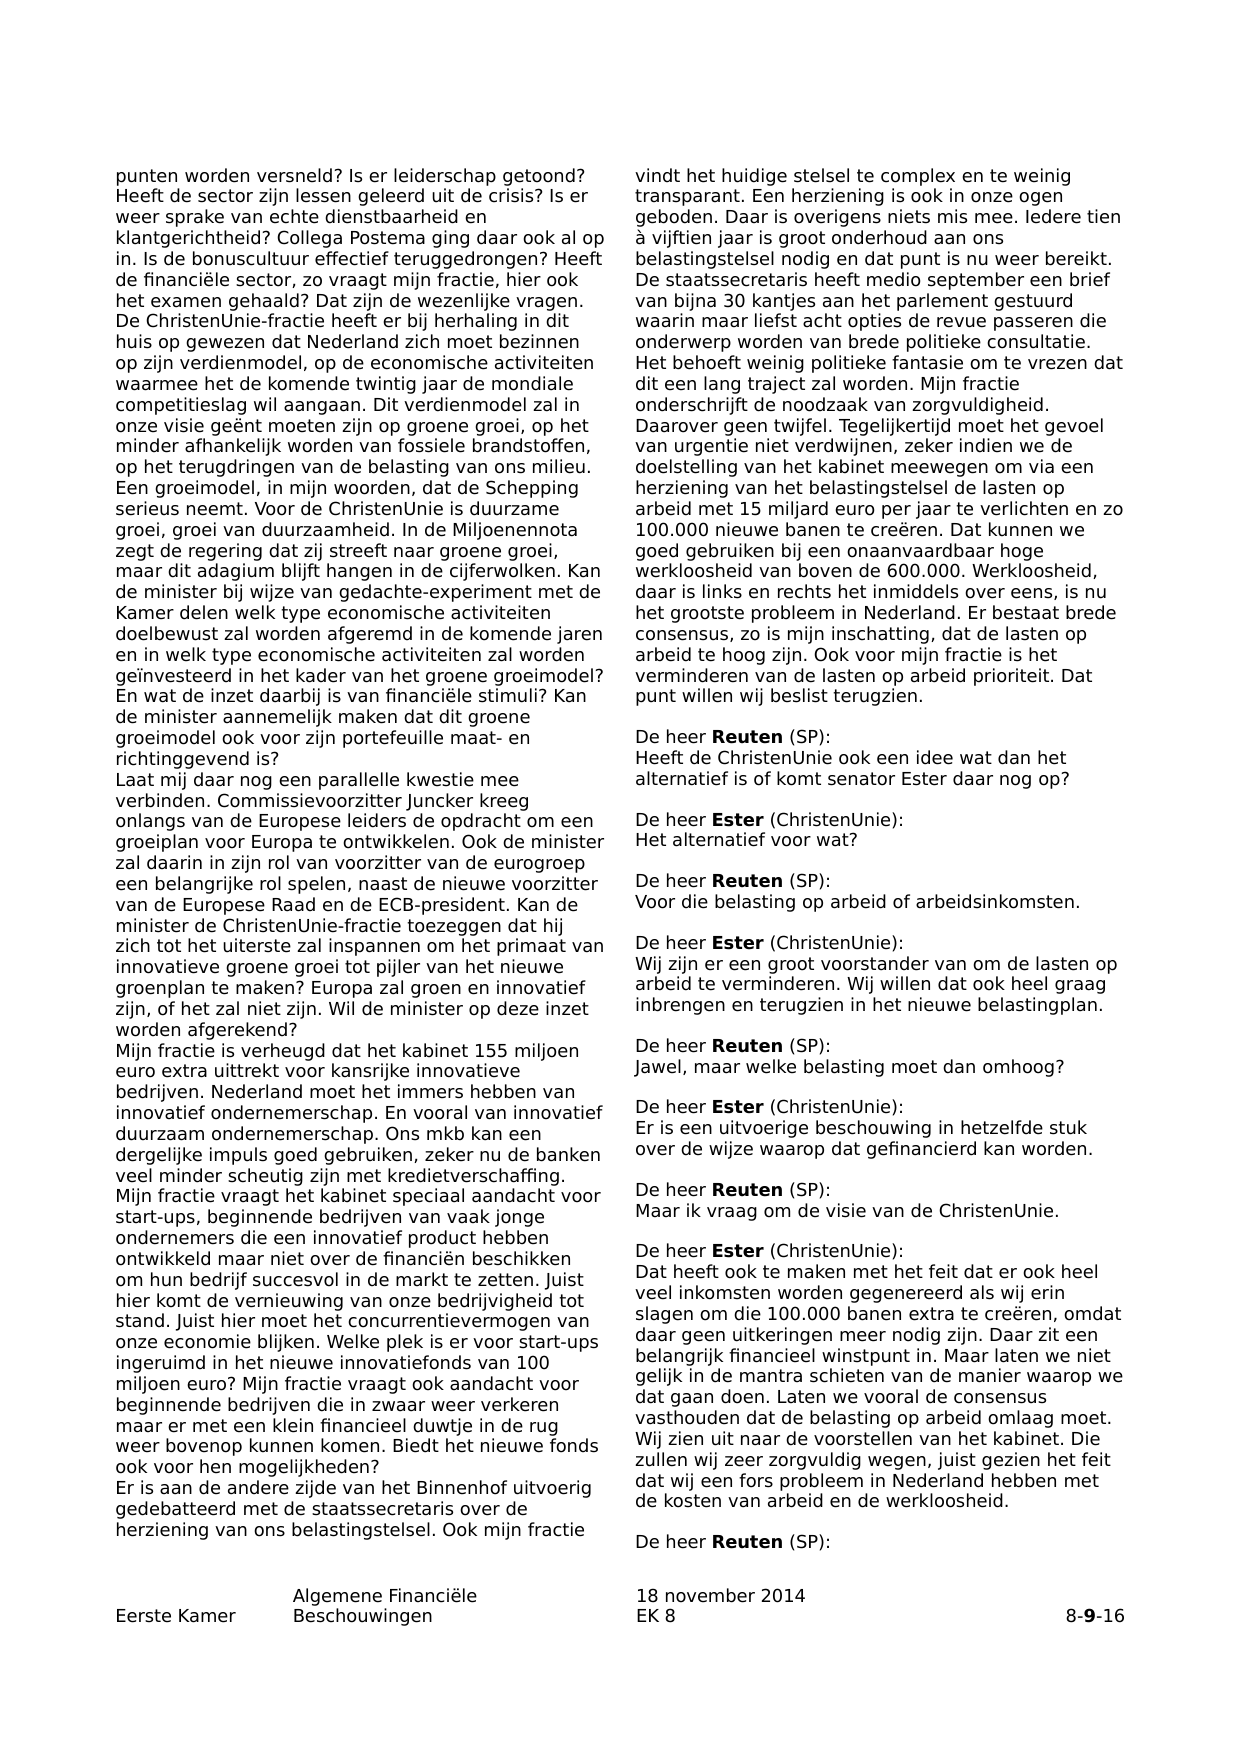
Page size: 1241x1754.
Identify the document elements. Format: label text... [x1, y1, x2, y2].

text De heer Reuten (SP): [635, 727, 1125, 748]
text De heer Ester (ChristenUnie): [635, 1097, 1125, 1118]
text De heer Ester (ChristenUnie): [635, 809, 1125, 830]
text Jawel, maar welke belasting moet dan omhoog? [635, 1056, 1125, 1077]
text Laat mij daar nog een parallelle kwestie mee verbinden. Commissievoorzitter Juncker kreeg onlangs van de Europese leiders de opdracht om een groeiplan voor Europa te ontwikkelen. Ook de minister zal daarin in zijn rol van voorzitter van de eurogroep een belangrijke rol spelen, naast de nieuwe voorzitter van de Europese Raad en de ECB-president. Kan de minister de ChristenUnie-fractie toezeggen dat hij zich tot het uiterste zal inspannen om het primaat van innovatieve groene groei tot pijler van het nieuwe groenplan te maken? Europa zal groen en innovatief zijn, of het zal niet zijn. Wil de minister op deze inzet worden afgerekend? [115, 769, 605, 1040]
text Het alternatief voor wat? [635, 830, 1125, 851]
text Maar ik vraag om de visie van de ChristenUnie. [635, 1200, 1125, 1221]
text vindt het huidige stelsel te complex en te weinig transparant. Een herziening is ook in onze ogen geboden. Daar is overigens niets mis mee. Iedere tien à vijftien jaar is groot onderhoud aan ons belastingstelsel nodig en dat punt is nu weer bereikt. De staatssecretaris heeft medio september een brief van bijna 30 kantjes aan het parlement gestuurd waarin maar liefst acht opties de revue passeren die onderwerp worden van brede politieke consultatie. Het behoeft weinig politieke fantasie om te vrezen dat dit een lang traject zal worden. Mijn fractie onderschrijft de noodzaak van zorgvuldigheid. Daarover geen twijfel. Tegelijkertijd moet het gevoel van urgentie niet verdwijnen, zeker indien we de doelstelling van het kabinet meewegen om via een herziening van het belastingstelsel de lasten op arbeid met 15 miljard euro per jaar te verlichten en zo 100.000 nieuwe banen te creëren. Dat kunnen we goed gebruiken bij een onaanvaardbaar hoge werkloosheid van boven de 600.000. Werkloosheid, daar is links en rechts het inmiddels over eens, is nu het grootste probleem in Nederland. Er bestaat brede consensus, zo is mijn inschatting, dat de lasten op arbeid te hoog zijn. Ook voor mijn fractie is het verminderen van de lasten op arbeid prioriteit. Dat punt willen wij beslist terugzien. [635, 165, 1125, 707]
text De heer Ester (ChristenUnie): [635, 1241, 1125, 1262]
text Voor die belasting op arbeid of arbeidsinkomsten. [635, 892, 1125, 912]
text Mijn fractie is verheugd dat het kabinet 155 miljoen euro extra uittrekt voor kansrijke innovatieve bedrijven. Nederland moet het immers hebben van innovatief ondernemerschap. En vooral van innovatief duurzaam ondernemerschap. Ons mkb kan een dergelijke impuls goed gebruiken, zeker nu de banken veel minder scheutig zijn met kredietverschaffing. Mijn fractie vraagt het kabinet speciaal aandacht voor start-ups, beginnende bedrijven van vaak jonge ondernemers die een innovatief product hebben ontwikkeld maar niet over de financiën beschikken om hun bedrijf succesvol in de markt te zetten. Juist hier komt de vernieuwing van onze bedrijvigheid tot stand. Juist hier moet het concurrentievermogen van onze economie blijken. Welke plek is er voor start-ups ingeruimd in het nieuwe innovatiefonds van 100 miljoen euro? Mijn fractie vraagt ook aandacht voor beginnende bedrijven die in zwaar weer verkeren maar er met een klein financieel duwtje in de rug weer bovenop kunnen komen. Biedt het nieuwe fonds ook voor hen mogelijkheden? [115, 1040, 605, 1478]
text De ChristenUnie-fractie heeft er bij herhaling in dit huis op gewezen dat Nederland zich moet bezinnen op zijn verdienmodel, op de economische activiteiten waarmee het de komende twintig jaar de mondiale competitieslag wil aangaan. Dit verdienmodel zal in onze visie geënt moeten zijn op groene groei, op het minder afhankelijk worden van fossiele brandstoffen, op het terugdringen van de belasting van ons milieu. Een groeimodel, in mijn woorden, dat de Schepping serieus neemt. Voor de ChristenUnie is duurzame groei, groei van duurzaamheid. In de Miljoenennota zegt de regering dat zij streeft naar groene groei, maar dit adagium blijft hangen in de cijferwolken. Kan de minister bij wijze van gedachte-experiment met de Kamer delen welk type economische activiteiten doelbewust zal worden afgeremd in de komende jaren en in welk type economische activiteiten zal worden geïnvesteerd in het kader van het groene groeimodel? En wat de inzet daarbij is van financiële stimuli? Kan de minister aannemelijk maken dat dit groene groeimodel ook voor zijn portefeuille maat- en richtinggevend is? [115, 311, 605, 769]
text Er is aan de andere zijde van het Binnenhof uitvoerig gedebatteerd met de staatssecretaris over de herziening van ons belastingstelsel. Ook mijn fractie [115, 1478, 605, 1540]
text De heer Reuten (SP): [635, 871, 1125, 892]
text De heer Ester (ChristenUnie): [635, 932, 1125, 953]
text Wij zijn er een groot voorstander van om de lasten op arbeid te verminderen. Wij willen dat ook heel graag inbrengen en terugzien in het nieuwe belastingplan. [635, 953, 1125, 1016]
text De heer Reuten (SP): [635, 1180, 1125, 1200]
text Er is een uitvoerige beschouwing in hetzelfde stuk over de wijze waarop dat gefinancierd kan worden. [635, 1118, 1125, 1160]
text Heeft de ChristenUnie ook een idee wat dan het alternatief is of komt senator Ester daar nog op? [635, 748, 1125, 789]
text De heer Reuten (SP): [635, 1036, 1125, 1056]
text punten worden versneld? Is er leiderschap getoond? Heeft de sector zijn lessen geleerd uit de crisis? Is er weer sprake van echte dienstbaarheid en klantgerichtheid? Collega Postema ging daar ook al op in. Is de bonuscultuur effectief teruggedrongen? Heeft de financiële sector, zo vraagt mijn fractie, hier ook het examen gehaald? Dat zijn de wezenlijke vragen. [115, 165, 605, 311]
text De heer Reuten (SP): [635, 1532, 1125, 1553]
text Dat heeft ook te maken met het feit dat er ook heel veel inkomsten worden gegenereerd als wij erin slagen om die 100.000 banen extra te creëren, omdat daar geen uitkeringen meer nodig zijn. Daar zit een belangrijk financieel winstpunt in. Maar laten we niet gelijk in de mantra schieten van de manier waarop we dat gaan doen. Laten we vooral de consensus vasthouden dat de belasting op arbeid omlaag moet. Wij zien uit naar de voorstellen van het kabinet. Die zullen wij zeer zorgvuldig wegen, juist gezien het feit dat wij een fors probleem in Nederland hebben met de kosten van arbeid en de werkloosheid. [635, 1262, 1125, 1512]
